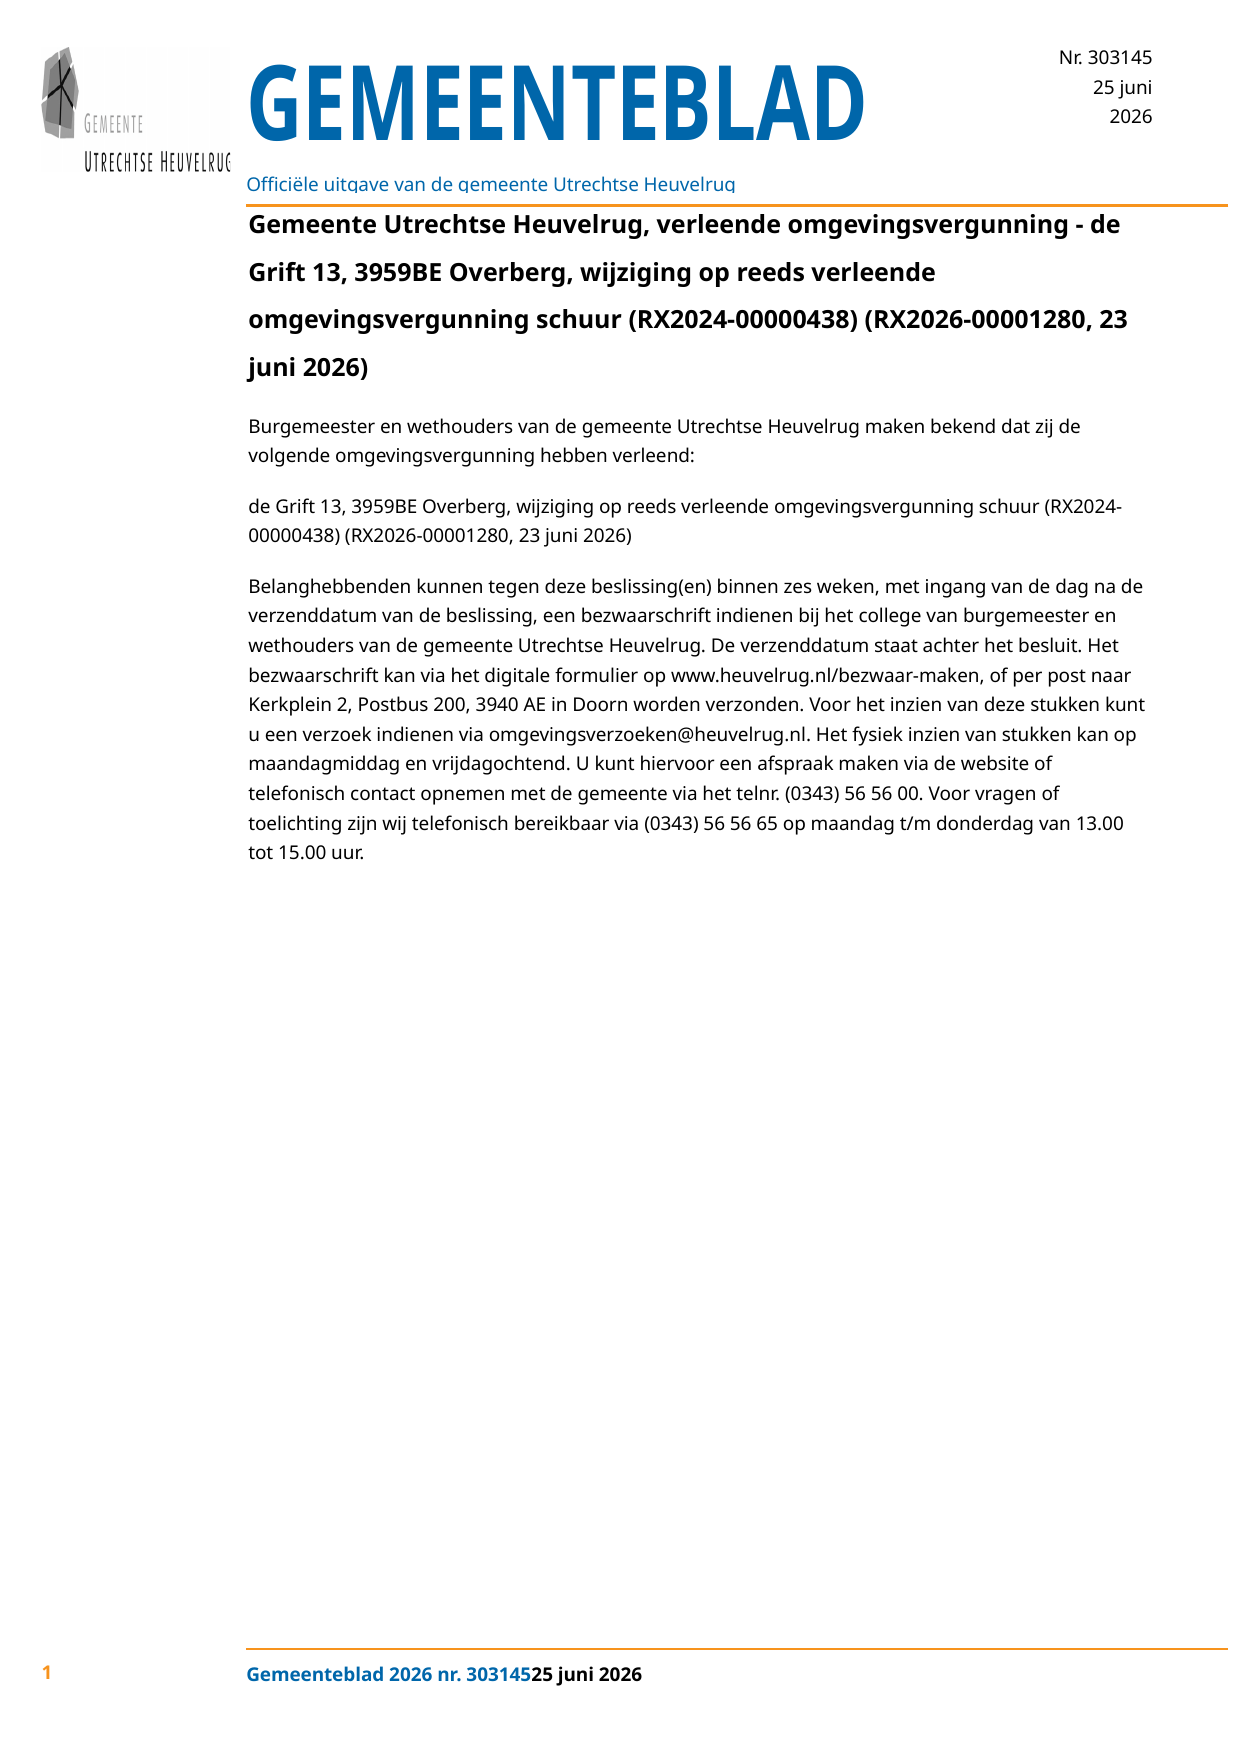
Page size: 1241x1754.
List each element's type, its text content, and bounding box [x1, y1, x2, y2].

text Belanghebbenden kunnen tegen deze beslissing(en) binnen zes weken, met ingang van de dag na de verzenddatum van de beslissing, een bezwaarschrift indienen bij het college van burgemeester en wethouders van de gemeente Utrechtse Heuvelrug. De verzenddatum staat achter het besluit. Het bezwaarschrift kan via het digitale formulier op www.heuvelrug.nl/bezwaar-maken, of per post naar Kerkplein 2, Postbus 200, 3940 AE in Doorn worden verzonden. Voor het inzien van deze stukken kunt u een verzoek indienen via omgevingsverzoeken@heuvelrug.nl. Het fysiek inzien van stukken kan op maandagmiddag en vrijdagochtend. U kunt hiervoor een afspraak maken via de website of telefonisch contact opnemen met de gemeente via het telnr. (0343) 56 56 00. Voor vragen of toelichting zijn wij telefonisch bereikbaar via (0343) 56 56 65 op maandag t/m donderdag van 13.00 tot 15.00 uur. [248, 573, 1152, 865]
picture [41, 47, 231, 172]
text Gemeente Utrechtse Heuvelrug, verleende omgevingsvergunning - de Grift 13, 3959BE Overberg, wijziging op reeds verleende omgevingsvergunning schuur (RX2024-00000438) (RX2026-00001280, 23 juni 2026) [248, 207, 1152, 384]
text de Grift 13, 3959BE Overberg, wijziging op reeds verleende omgevingsvergunning schuur (RX2024-00000438) (RX2026-00001280, 23 juni 2026) [248, 493, 1152, 548]
text Burgemeester en wethouders van de gemeente Utrechtse Heuvelrug maken bekend dat zij de volgende omgevingsvergunning hebben verleend: [248, 413, 1152, 468]
